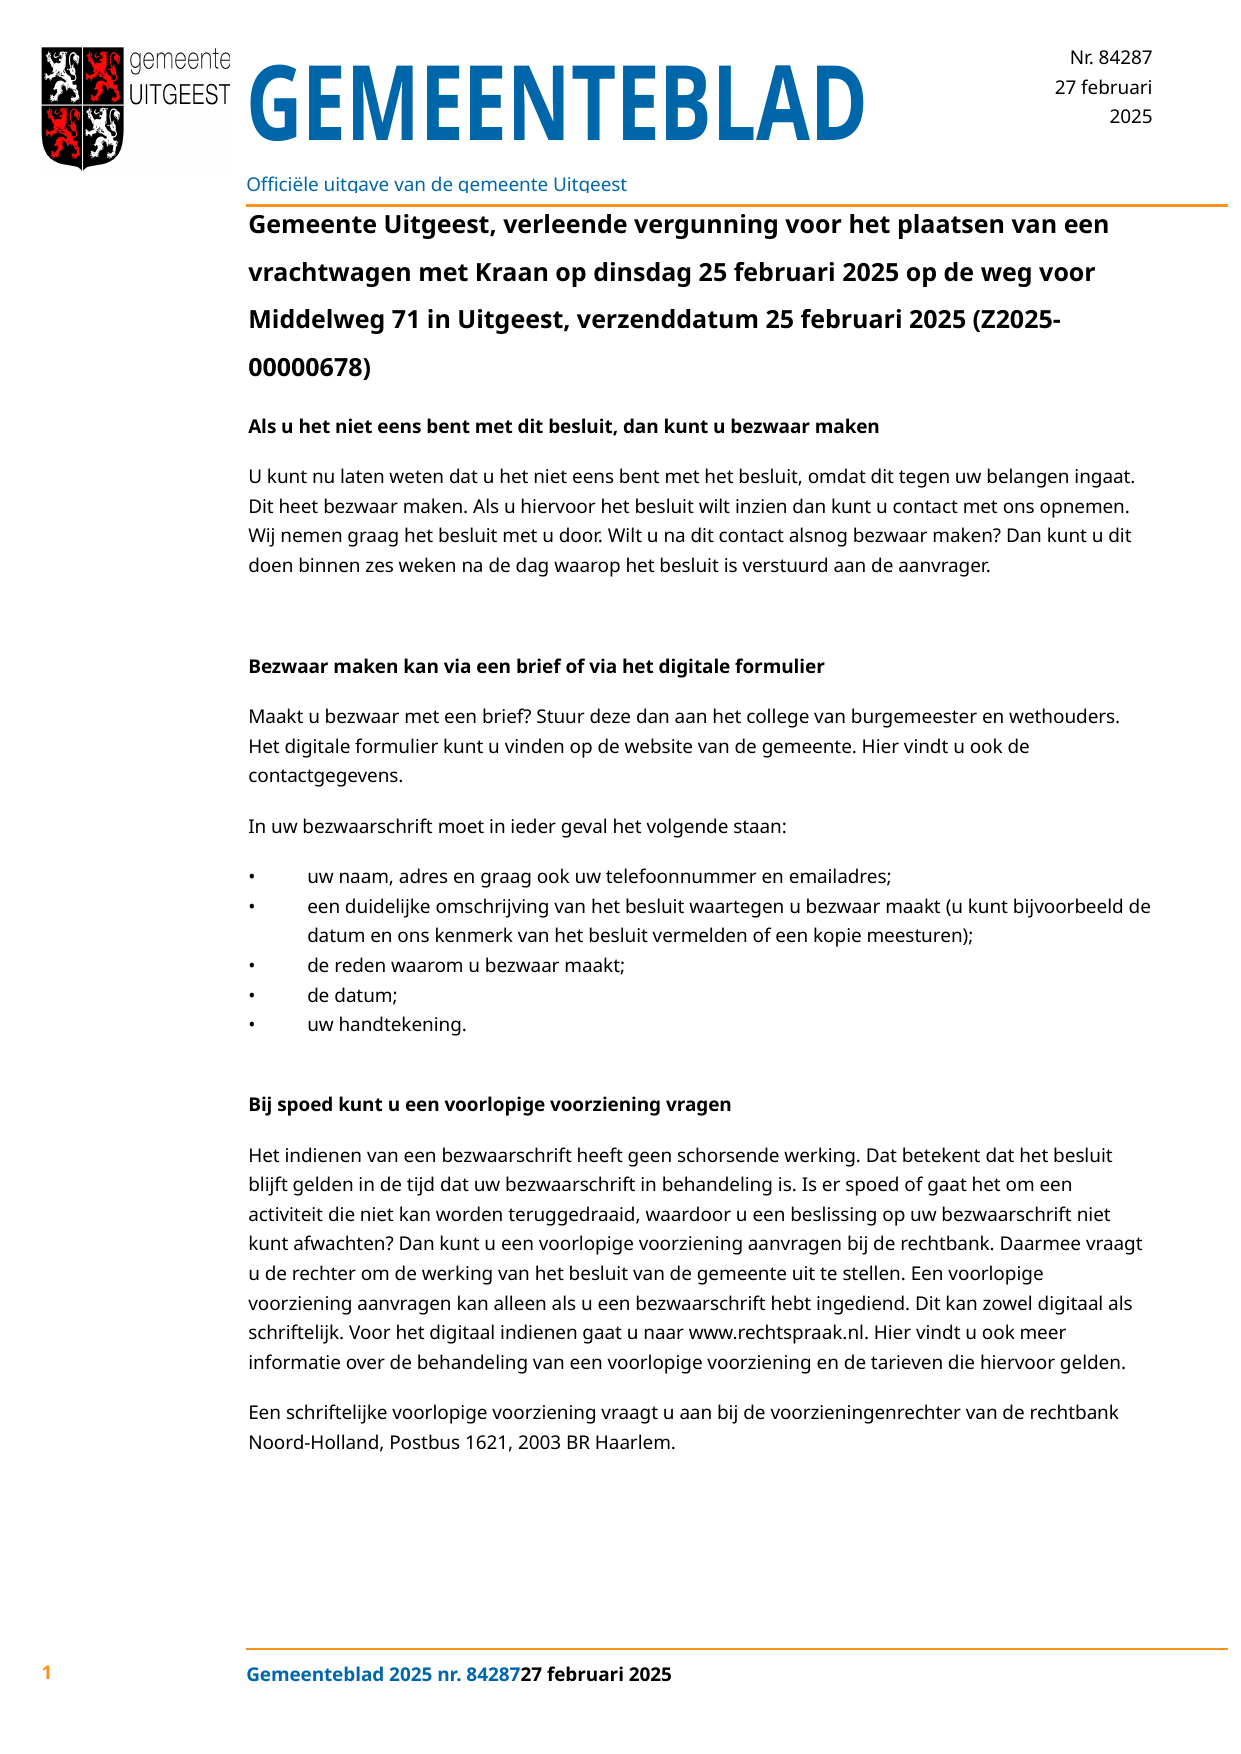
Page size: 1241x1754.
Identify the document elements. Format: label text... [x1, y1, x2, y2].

picture [41, 47, 231, 172]
text Maakt u bezwaar met een brief? Stuur deze dan aan het college van burgemeester en wethouders. Het digitale formulier kunt u vinden op de website van de gemeente. Hier vindt u ook de contactgegevens. [248, 703, 1152, 788]
text Een schriftelijke voorlopige voorziening vraagt u aan bij de voorzieningenrechter van de rechtbank Noord-Holland, Postbus 1621, 2003 BR Haarlem. [248, 1399, 1152, 1455]
text Bij spoed kunt u een voorlopige voorziening vragen [248, 1091, 1152, 1117]
list uw handtekening. [248, 1011, 1152, 1037]
list een duidelijke omschrijving van het besluit waartegen u bezwaar maakt (u kunt bijvoorbeeld de datum en ons kenmerk van het besluit vermelden of een kopie meesturen); [248, 893, 1152, 948]
list uw naam, adres en graag ook uw telefoonnummer en emailadres; [248, 863, 1152, 889]
text In uw bezwaarschrift moet in ieder geval het volgende staan: [248, 813, 1152, 839]
list de reden waarom u bezwaar maakt; [248, 952, 1152, 978]
text Bezwaar maken kan via een brief of via het digitale formulier [248, 653, 1152, 679]
text Het indienen van een bezwaarschrift heeft geen schorsende werking. Dat betekent dat het besluit blijft gelden in de tijd dat uw bezwaarschrift in behandeling is. Is er spoed of gaat het om een activiteit die niet kan worden teruggedraaid, waardoor u een beslissing op uw bezwaarschrift niet kunt afwachten? Dan kunt u een voorlopige voorziening aanvragen bij de rechtbank. Daarmee vraagt u de rechter om de werking van het besluit van de gemeente uit te stellen. Een voorlopige voorziening aanvragen kan alleen als u een bezwaarschrift hebt ingediend. Dit kan zowel digitaal als schriftelijk. Voor het digitaal indienen gaat u naar www.rechtspraak.nl. Hier vindt u ook meer informatie over de behandeling van een voorlopige voorziening en de tarieven die hiervoor gelden. [248, 1142, 1152, 1375]
text Gemeente Uitgeest, verleende vergunning voor het plaatsen van een vrachtwagen met Kraan op dinsdag 25 februari 2025 op de weg voor Middelweg 71 in Uitgeest, verzenddatum 25 februari 2025 (Z2025-00000678) [248, 207, 1152, 384]
list de datum; [248, 982, 1152, 1008]
text U kunt nu laten weten dat u het niet eens bent met het besluit, omdat dit tegen uw belangen ingaat. Dit heet bezwaar maken. Als u hiervoor het besluit wilt inzien dan kunt u contact met ons opnemen. Wij nemen graag het besluit met u door. Wilt u na dit contact alsnog bezwaar maken? Dan kunt u dit doen binnen zes weken na de dag waarop het besluit is verstuurd aan de aanvrager. [248, 463, 1152, 578]
text Als u het niet eens bent met dit besluit, dan kunt u bezwaar maken [248, 413, 1152, 439]
